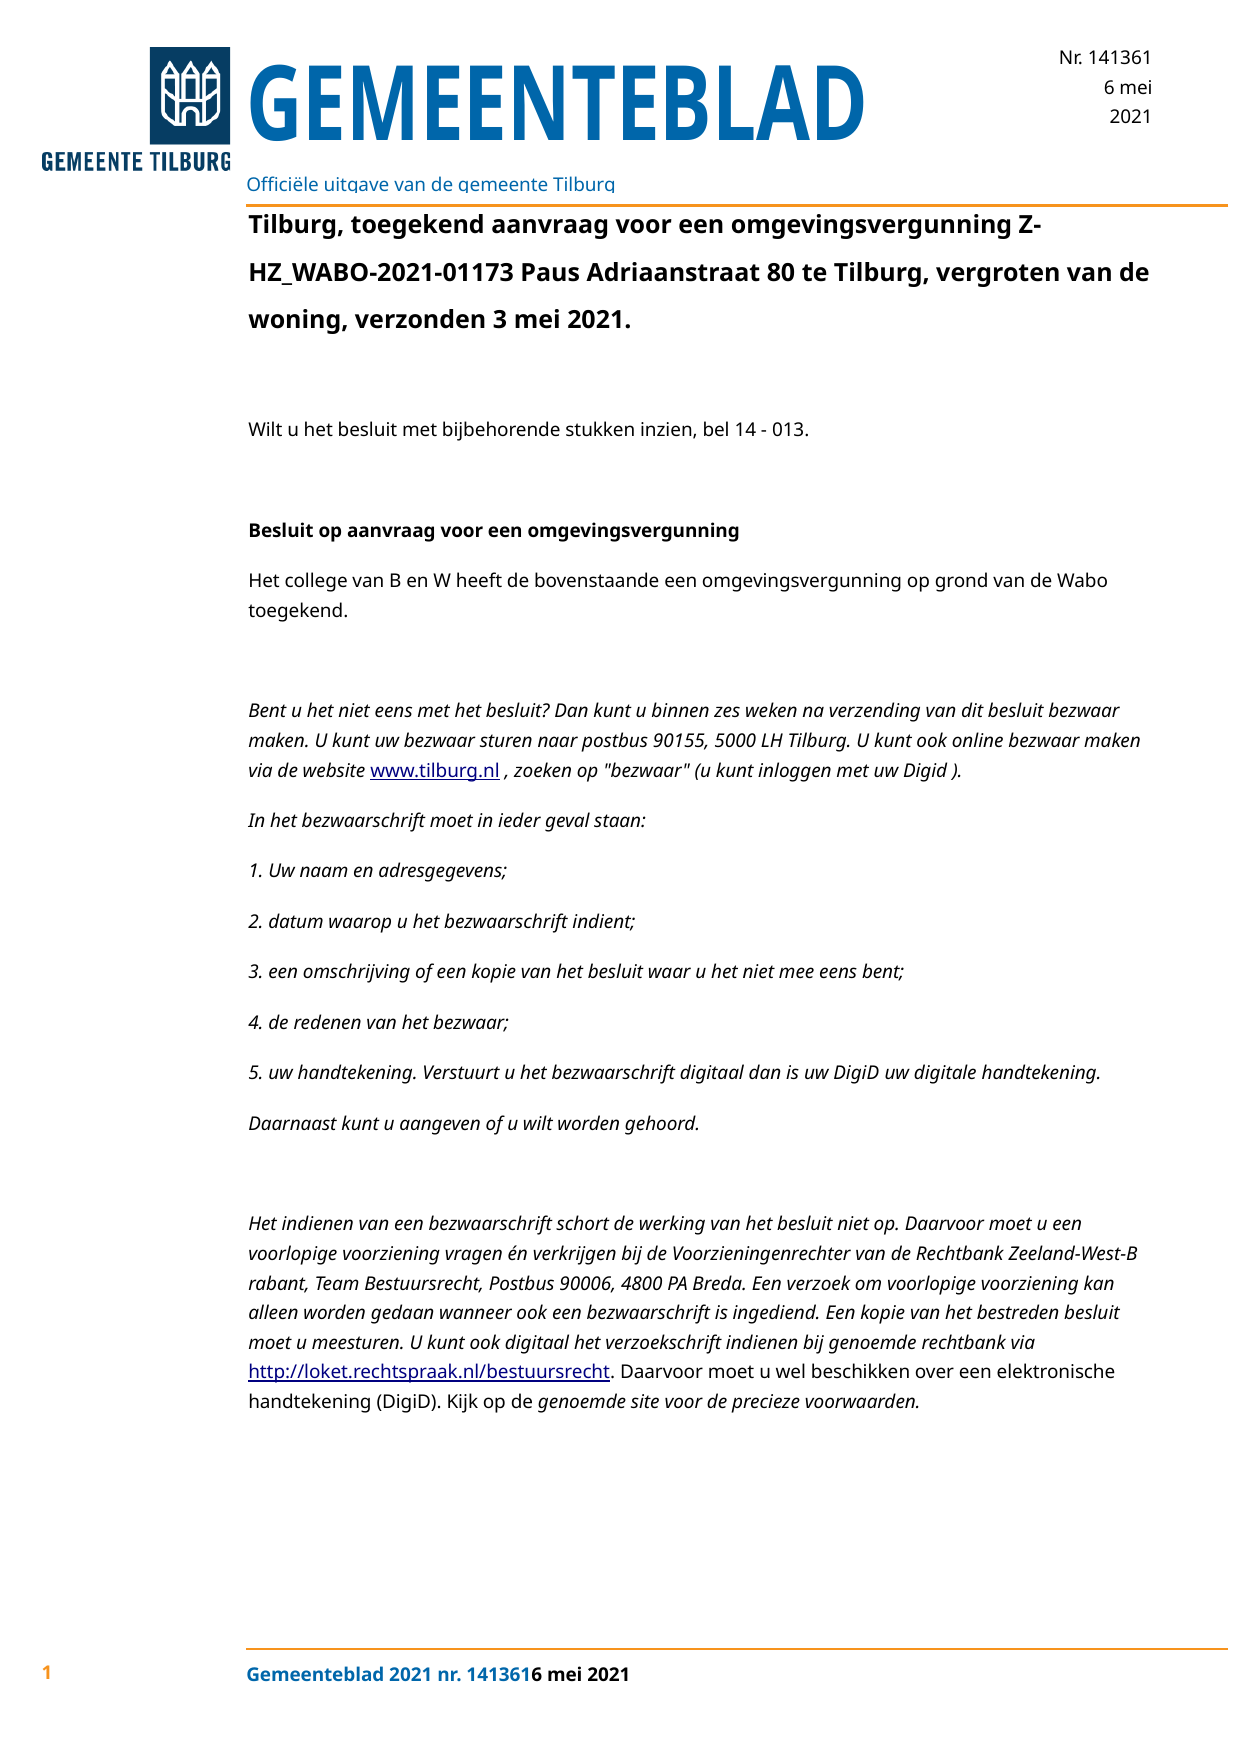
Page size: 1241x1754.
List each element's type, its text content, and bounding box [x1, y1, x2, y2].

text 4. de redenen van het bezwaar; [248, 1009, 1152, 1034]
text 1. Uw naam en adresgegevens; [248, 858, 1152, 883]
text Besluit op aanvraag voor een omgevingsvergunning [248, 517, 1152, 542]
text Daarnaast kunt u aangeven of u wilt worden gehoord. [248, 1110, 1152, 1135]
text Wilt u het besluit met bijbehorende stukken inzien, bel 14 - 013. [248, 416, 1152, 442]
text Het indienen van een bezwaarschrift schort de werking van het besluit niet op. Daarvoor moet u een voorlopige voorziening vragen én verkrijgen bij de Voorzieningenrechter van de Rechtbank Zeeland-West-B rabant, Team Bestuursrecht, Postbus 90006, 4800 PA Breda. Een verzoek om voorlopige voorziening kan alleen worden gedaan wanneer ook een bezwaarschrift is ingediend. Een kopie van het bestreden besluit moet u meesturen. U kunt ook digitaal het verzoekschrift indienen bij genoemde rechtbank via http://loket.rechtspraak.nl/bestuursrecht. Daarvoor moet u wel beschikken over een elektronische handtekening (DigiD). Kijk op de genoemde site voor de precieze voorwaarden. [248, 1211, 1152, 1414]
text Bent u het niet eens met het besluit? Dan kunt u binnen zes weken na verzending van dit besluit bezwaar maken. U kunt uw bezwaar sturen naar postbus 90155, 5000 LH Tilburg. U kunt ook online bezwaar maken via de website www.tilburg.nl , zoeken op "bezwaar" (u kunt inloggen met uw Digid ). [248, 698, 1152, 782]
text 2. datum waarop u het bezwaarschrift indient; [248, 908, 1152, 934]
text 3. een omschrijving of een kopie van het besluit waar u het niet mee eens bent; [248, 958, 1152, 984]
text Het college van B en W heeft de bovenstaande een omgevingsvergunning op grond van de Wabo toegekend. [248, 567, 1152, 622]
picture [41, 47, 231, 172]
text In het bezwaarschrift moet in ieder geval staan: [248, 807, 1152, 833]
text Tilburg, toegekend aanvraag voor een omgevingsvergunning Z-HZ_WABO-2021-01173 Paus Adriaanstraat 80 te Tilburg, vergroten van de woning, verzonden 3 mei 2021. [248, 207, 1152, 336]
text 5. uw handtekening. Verstuurt u het bezwaarschrift digitaal dan is uw DigiD uw digitale handtekening. [248, 1059, 1152, 1085]
